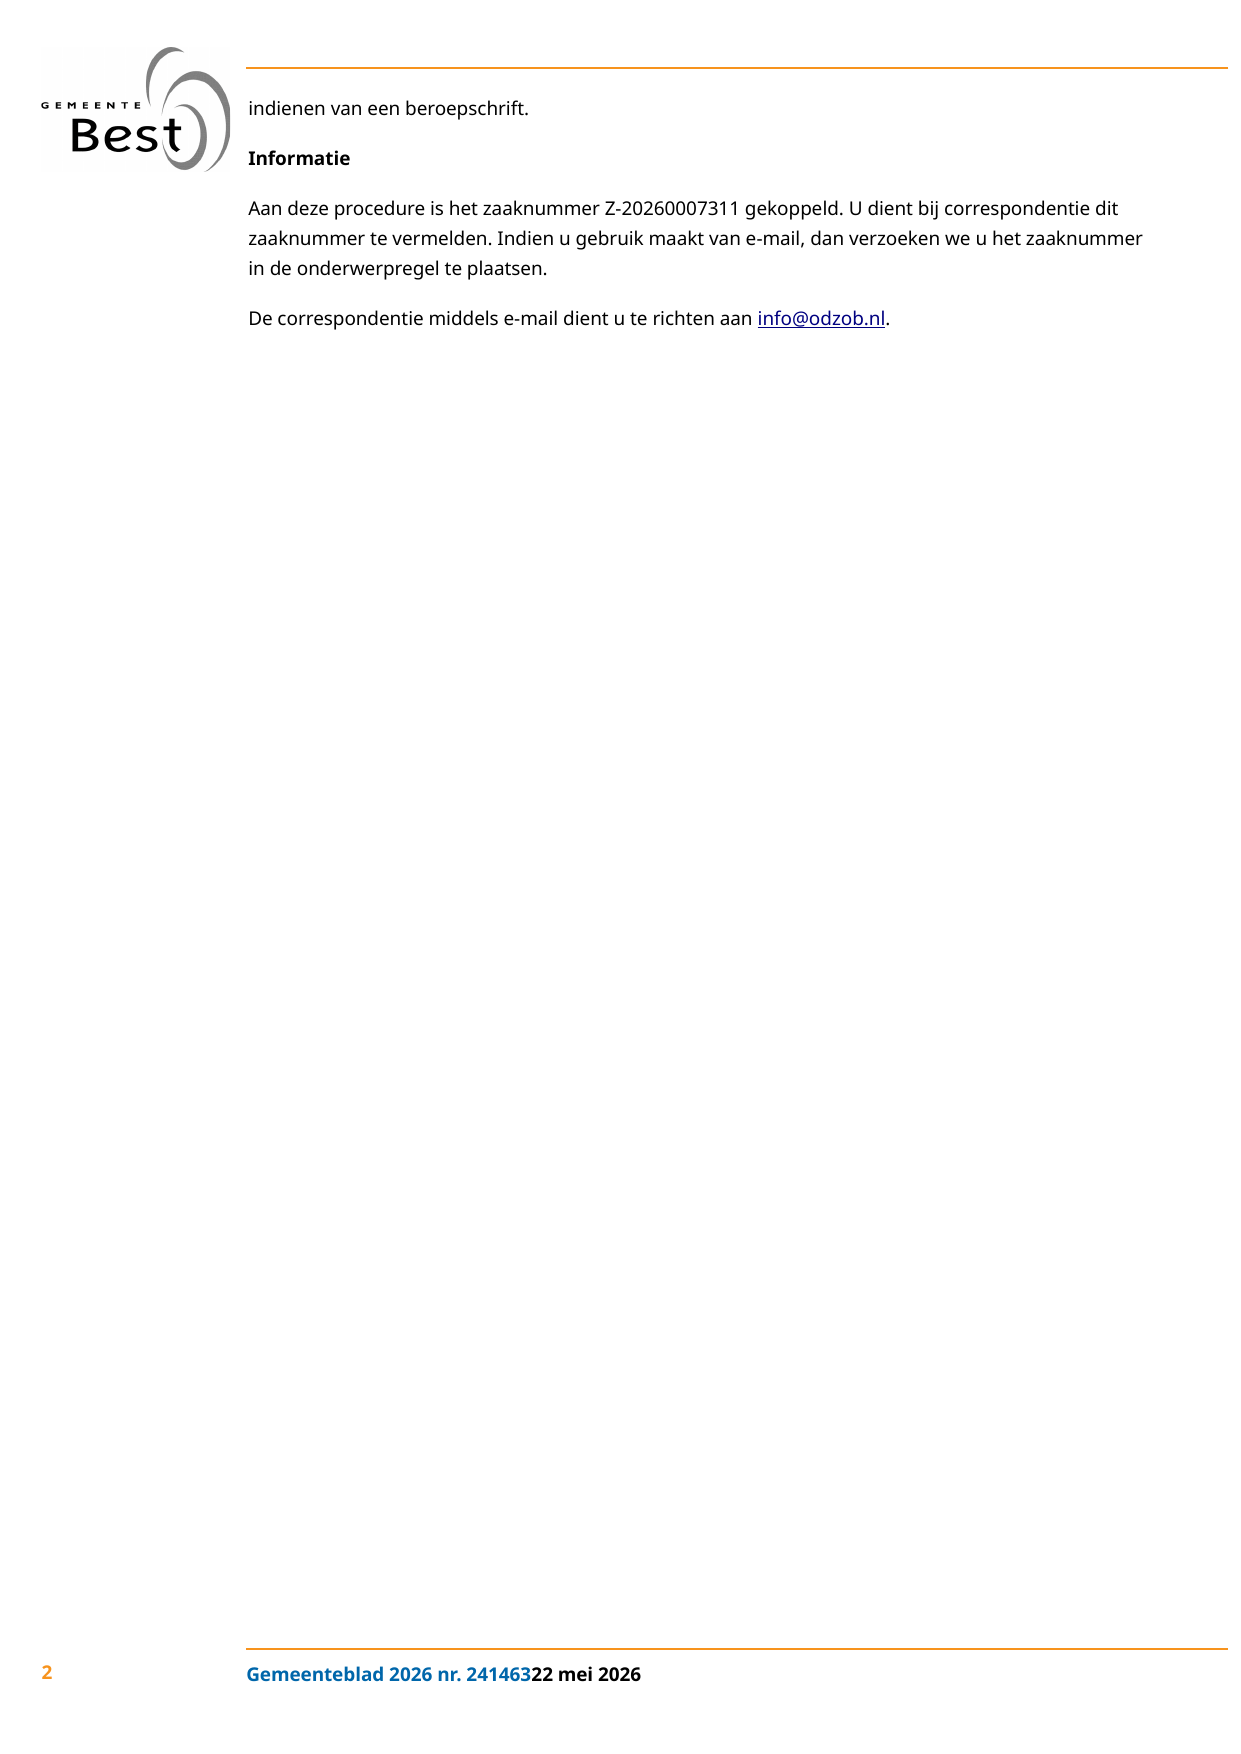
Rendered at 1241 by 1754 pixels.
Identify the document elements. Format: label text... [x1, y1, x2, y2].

picture [41, 47, 231, 172]
text Informatie [248, 145, 1152, 171]
text De correspondentie middels e-mail dient u te richten aan info@odzob.nl. [248, 305, 1152, 331]
text Aan deze procedure is het zaaknummer Z-20260007311 gekoppeld. U dient bij correspondentie dit zaaknummer te vermelden. Indien u gebruik maakt van e-mail, dan verzoeken we u het zaaknummer in de onderwerpregel te plaatsen. [248, 196, 1152, 281]
text indienen van een beroepschrift. [248, 95, 1152, 121]
